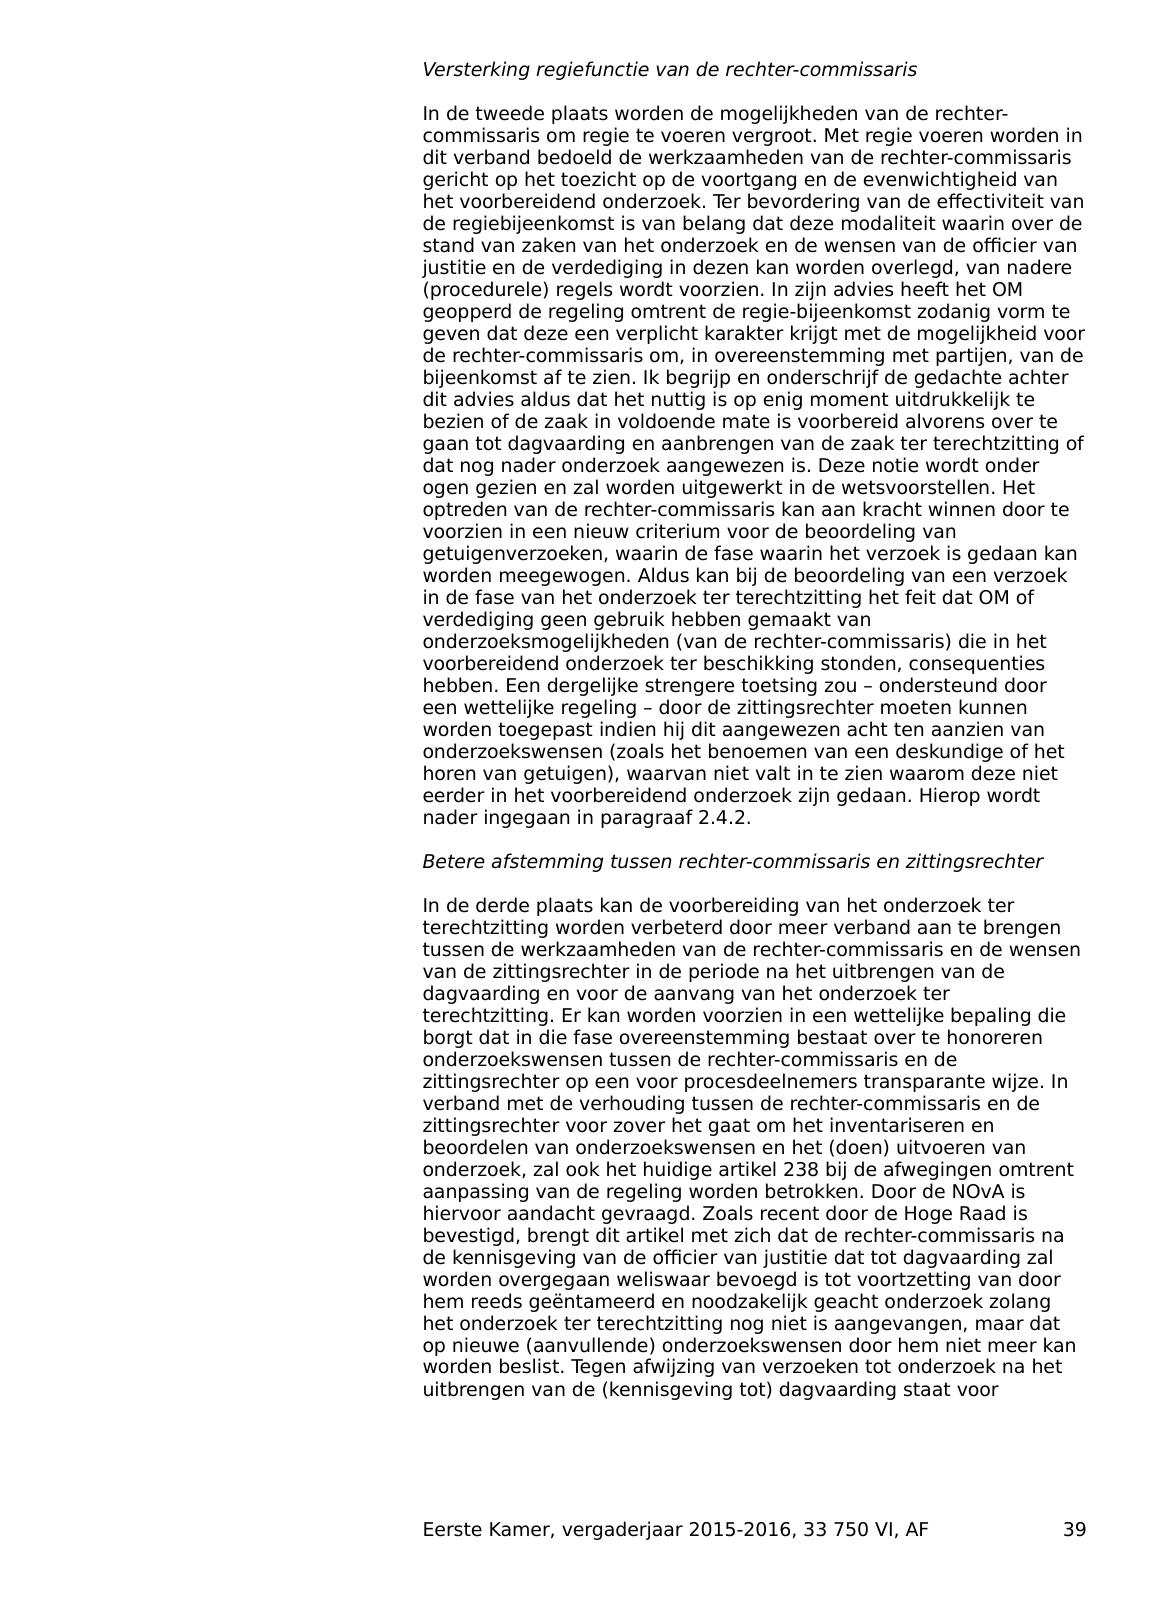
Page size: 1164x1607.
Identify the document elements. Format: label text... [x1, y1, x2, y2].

subtitle Betere afstemming tussen rechter-commissaris en zittingsrechter [422, 851, 1087, 873]
subtitle Versterking regiefunctie van de rechter-commissaris [422, 59, 1087, 81]
text In de tweede plaats worden de mogelijkheden van de rechter-commissaris om regie te voeren vergroot. Met regie voeren worden in dit verband bedoeld de werkzaamheden van de rechter-commissaris gericht op het toezicht op de voortgang en de evenwichtigheid van het voorbereidend onderzoek. Ter bevordering van de effectiviteit van de regiebijeenkomst is van belang dat deze modaliteit waarin over de stand van zaken van het onderzoek en de wensen van de officier van justitie en de verdediging in dezen kan worden overlegd, van nadere (procedurele) regels wordt voorzien. In zijn advies heeft het OM geopperd de regeling omtrent de regie-bijeenkomst zodanig vorm te geven dat deze een verplicht karakter krijgt met de mogelijkheid voor de rechter-commissaris om, in overeenstemming met partijen, van de bijeenkomst af te zien. Ik begrijp en onderschrijf de gedachte achter dit advies aldus dat het nuttig is op enig moment uitdrukkelijk te bezien of de zaak in voldoende mate is voorbereid alvorens over te gaan tot dagvaarding en aanbrengen van de zaak ter terechtzitting of dat nog nader onderzoek aangewezen is. Deze notie wordt onder ogen gezien en zal worden uitgewerkt in de wetsvoorstellen. Het optreden van de rechter-commissaris kan aan kracht winnen door te voorzien in een nieuw criterium voor de beoordeling van getuigenverzoeken, waarin de fase waarin het verzoek is gedaan kan worden meegewogen. Aldus kan bij de beoordeling van een verzoek in de fase van het onderzoek ter terechtzitting het feit dat OM of verdediging geen gebruik hebben gemaakt van onderzoeksmogelijkheden (van de rechter-commissaris) die in het voorbereidend onderzoek ter beschikking stonden, consequenties hebben. Een dergelijke strengere toetsing zou – ondersteund door een wettelijke regeling – door de zittingsrechter moeten kunnen worden toegepast indien hij dit aangewezen acht ten aanzien van onderzoekswensen (zoals het benoemen van een deskundige of het horen van getuigen), waarvan niet valt in te zien waarom deze niet eerder in het voorbereidend onderzoek zijn gedaan. Hierop wordt nader ingegaan in paragraaf 2.4.2. [422, 103, 1087, 828]
text In de derde plaats kan de voorbereiding van het onderzoek ter terechtzitting worden verbeterd door meer verband aan te brengen tussen de werkzaamheden van de rechter-commissaris en de wensen van de zittingsrechter in de periode na het uitbrengen van de dagvaarding en voor de aanvang van het onderzoek ter terechtzitting. Er kan worden voorzien in een wettelijke bepaling die borgt dat in die fase overeenstemming bestaat over te honoreren onderzoekswensen tussen de rechter-commissaris en de zittingsrechter op een voor procesdeelnemers transparante wijze. In verband met de verhouding tussen de rechter-commissaris en de zittingsrechter voor zover het gaat om het inventariseren en beoordelen van onderzoekswensen en het (doen) uitvoeren van onderzoek, zal ook het huidige artikel 238 bij de afwegingen omtrent aanpassing van de regeling worden betrokken. Door de NOvA is hiervoor aandacht gevraagd. Zoals recent door de Hoge Raad is bevestigd, brengt dit artikel met zich dat de rechter-commissaris na de kennisgeving van de officier van justitie dat tot dagvaarding zal worden overgegaan weliswaar bevoegd is tot voortzetting van door hem reeds geëntameerd en noodzakelijk geacht onderzoek zolang het onderzoek ter terechtzitting nog niet is aangevangen, maar dat op nieuwe (aanvullende) onderzoekswensen door hem niet meer kan worden beslist. Tegen afwijzing van verzoeken tot onderzoek na het uitbrengen van de (kennisgeving tot) dagvaarding staat voor [422, 895, 1087, 1400]
